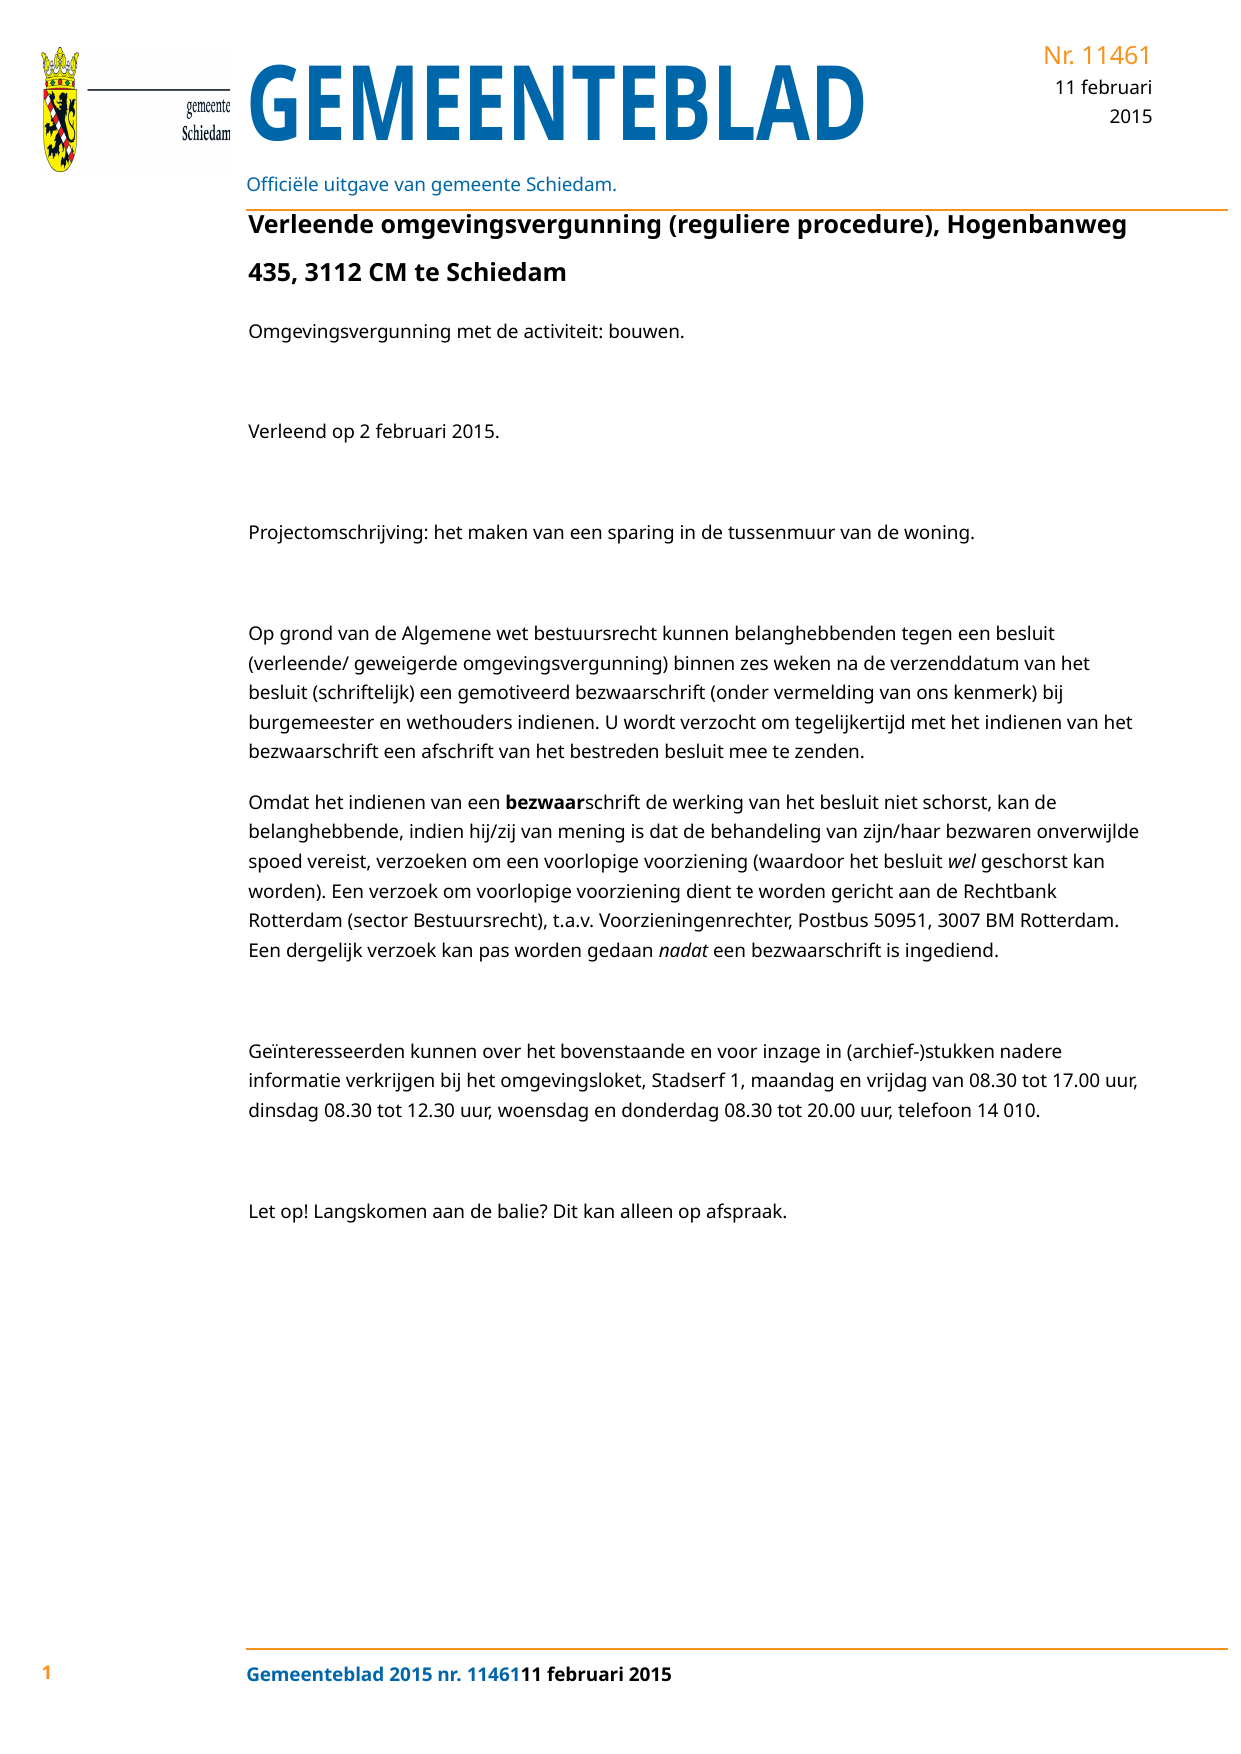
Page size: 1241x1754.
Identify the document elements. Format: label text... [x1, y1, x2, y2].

picture [41, 47, 231, 172]
text Op grond van de Algemene wet bestuursrecht kunnen belanghebbenden tegen een besluit (verleende/ geweigerde omgevingsvergunning) binnen zes weken na de verzenddatum van het besluit (schriftelijk) een gemotiveerd bezwaarschrift (onder vermelding van ons kenmerk) bij burgemeester en wethouders indienen. U wordt verzocht om tegelijkertijd met het indienen van het bezwaarschrift een afschrift van het bestreden besluit mee te zenden. [248, 620, 1152, 764]
text Geïnteresseerden kunnen over het bovenstaande en voor inzage in (archief-)stukken nadere informatie verkrijgen bij het omgevingsloket, Stadserf 1, maandag en vrijdag van 08.30 tot 17.00 uur, dinsdag 08.30 tot 12.30 uur, woensdag en donderdag 08.30 tot 20.00 uur, telefoon 14 010. [248, 1038, 1152, 1123]
text Let op! Langskomen aan de balie? Dit kan alleen op afspraak. [248, 1198, 1152, 1224]
text Verleend op 2 februari 2015. [248, 419, 1152, 444]
text Omdat het indienen van een bezwaarschrift de werking van het besluit niet schorst, kan de belanghebbende, indien hij/zij van mening is dat de behandeling van zijn/haar bezwaren onverwijlde spoed vereist, verzoeken om een voorlopige voorziening (waardoor het besluit wel geschorst kan worden). Een verzoek om voorlopige voorziening dient te worden gericht aan de Rechtbank Rotterdam (sector Bestuursrecht), t.a.v. Voorzieningenrechter, Postbus 50951, 3007 BM Rotterdam. Een dergelijk verzoek kan pas worden gedaan nadat een bezwaarschrift is ingediend. [248, 789, 1152, 963]
text Omgevingsvergunning met de activiteit: bouwen. [248, 318, 1152, 344]
text Verleende omgevingsvergunning (reguliere procedure), Hogenbanweg 435, 3112 CM te Schiedam [248, 211, 1152, 288]
text Projectomschrijving: het maken van een sparing in de tussenmuur van de woning. [248, 519, 1152, 545]
